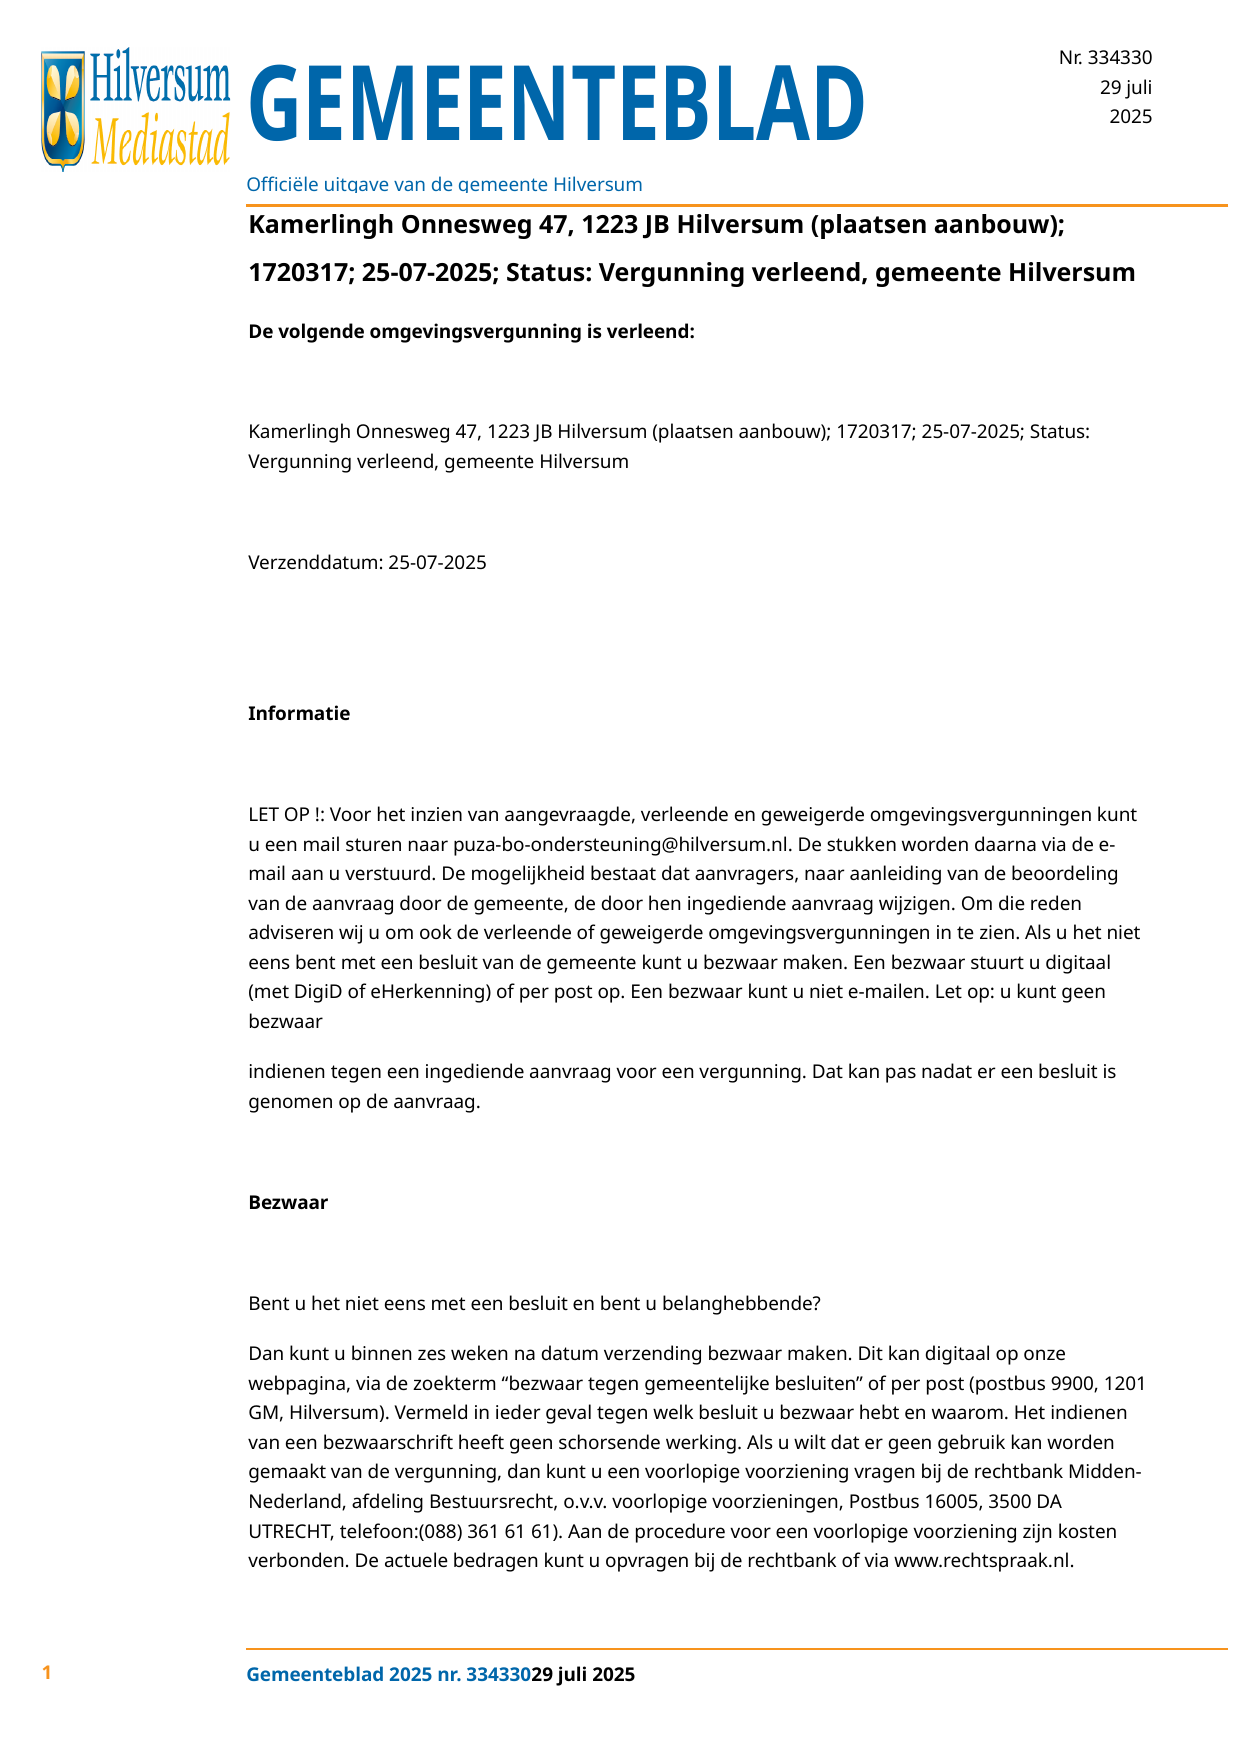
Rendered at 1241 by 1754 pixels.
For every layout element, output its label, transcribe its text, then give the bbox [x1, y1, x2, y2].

text Bezwaar [248, 1189, 1152, 1215]
text Dan kunt u binnen zes weken na datum verzending bezwaar maken. Dit kan digitaal op onze webpagina, via de zoekterm “bezwaar tegen gemeentelijke besluiten” of per post (postbus 9900, 1201 GM, Hilversum). Vermeld in ieder geval tegen welk besluit u bezwaar hebt en waarom. Het indienen van een bezwaarschrift heeft geen schorsende werking. Als u wilt dat er geen gebruik kan worden gemaakt van de vergunning, dan kunt u een voorlopige voorziening vragen bij de rechtbank Midden-Nederland, afdeling Bestuursrecht, o.v.v. voorlopige voorzieningen, Postbus 16005, 3500 DA UTRECHT, telefoon:(088) 361 61 61). Aan de procedure voor een voorlopige voorziening zijn kosten verbonden. De actuele bedragen kunt u opvragen bij de rechtbank of via www.rechtspraak.nl. [248, 1340, 1152, 1573]
text Informatie [248, 700, 1152, 726]
text Kamerlingh Onnesweg 47, 1223 JB Hilversum (plaatsen aanbouw); 1720317; 25-07-2025; Status: Vergunning verleend, gemeente Hilversum [248, 419, 1152, 474]
picture [41, 47, 231, 172]
text LET OP !: Voor het inzien van aangevraagde, verleende en geweigerde omgevingsvergunningen kunt u een mail sturen naar puza-bo-ondersteuning@hilversum.nl. De stukken worden daarna via de e-mail aan u verstuurd. De mogelijkheid bestaat dat aanvragers, naar aanleiding van de beoordeling van de aanvraag door de gemeente, de door hen ingediende aanvraag wijzigen. Om die reden adviseren wij u om ook de verleende of geweigerde omgevingsvergunningen in te zien. Als u het niet eens bent met een besluit van de gemeente kunt u bezwaar maken. Een bezwaar stuurt u digitaal (met DigiD of eHerkenning) of per post op. Een bezwaar kunt u niet e-mailen. Let op: u kunt geen bezwaar [248, 801, 1152, 1034]
text indienen tegen een ingediende aanvraag voor een vergunning. Dat kan pas nadat er een besluit is genomen op de aanvraag. [248, 1059, 1152, 1114]
text Verzenddatum: 25-07-2025 [248, 549, 1152, 575]
text Bent u het niet eens met een besluit en bent u belanghebbende? [248, 1290, 1152, 1316]
text De volgende omgevingsvergunning is verleend: [248, 318, 1152, 344]
text Kamerlingh Onnesweg 47, 1223 JB Hilversum (plaatsen aanbouw); 1720317; 25-07-2025; Status: Vergunning verleend, gemeente Hilversum [248, 207, 1152, 288]
